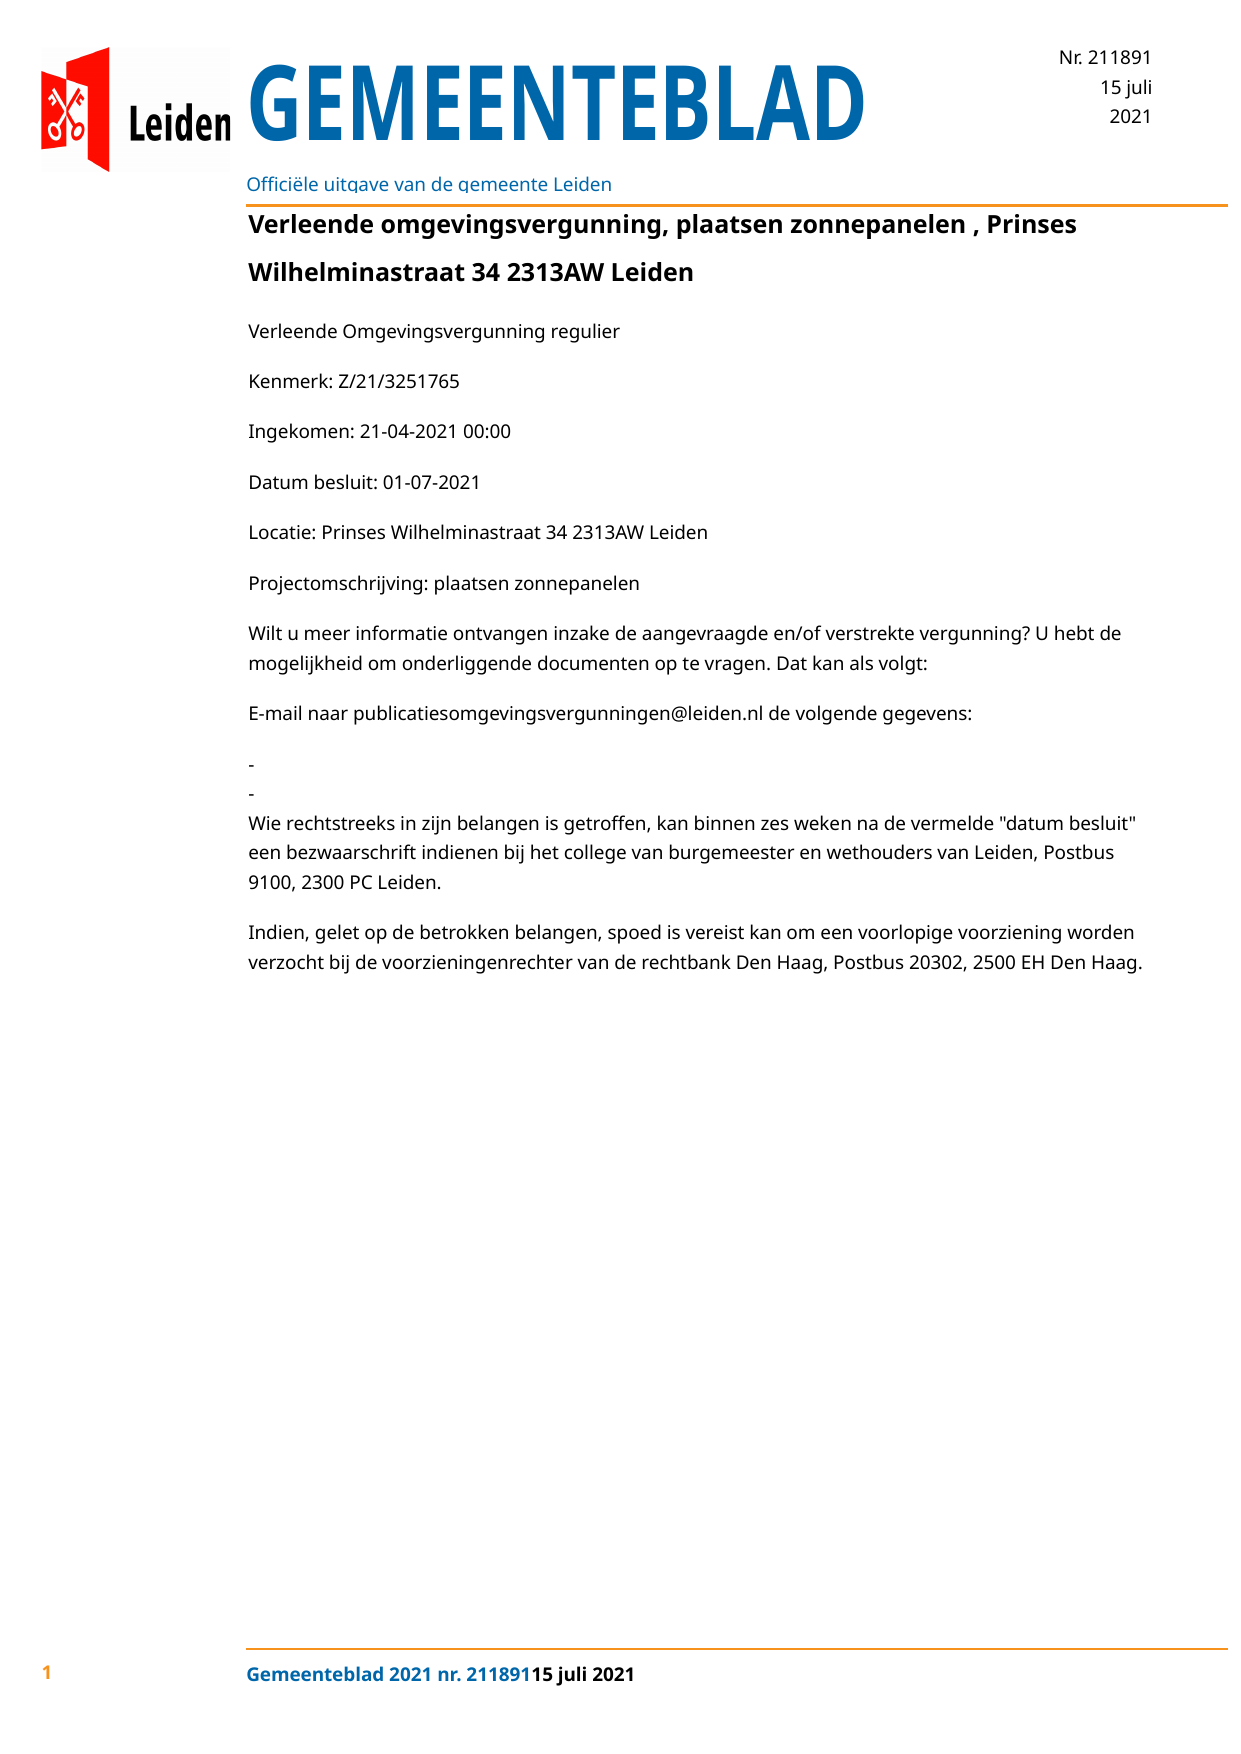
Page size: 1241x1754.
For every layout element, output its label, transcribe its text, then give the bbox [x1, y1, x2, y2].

text Kenmerk: Z/21/3251765 [248, 368, 1152, 394]
text E-mail naar publicatiesomgevingsvergunningen@leiden.nl de volgende gegevens: [248, 700, 1152, 726]
text Verleende omgevingsvergunning, plaatsen zonnepanelen , Prinses Wilhelminastraat 34 2313AW Leiden [248, 207, 1152, 288]
text Wilt u meer informatie ontvangen inzake de aangevraagde en/of verstrekte vergunning? U hebt de mogelijkheid om onderliggende documenten op te vragen. Dat kan als volgt: [248, 620, 1152, 676]
text Verleende Omgevingsvergunning regulier [248, 318, 1152, 344]
text Indien, gelet op de betrokken belangen, spoed is vereist kan om een voorlopige voorziening worden verzocht bij de voorzieningenrechter van de rechtbank Den Haag, Postbus 20302, 2500 EH Den Haag. [248, 919, 1152, 975]
text Ingekomen: 21-04-2021 00:00 [248, 419, 1152, 444]
picture [41, 47, 231, 172]
text Locatie: Prinses Wilhelminastraat 34 2313AW Leiden [248, 519, 1152, 545]
text Wie rechtstreeks in zijn belangen is getroffen, kan binnen zes weken na de vermelde "datum besluit" een bezwaarschrift indienen bij het college van burgemeester en wethouders van Leiden, Postbus 9100, 2300 PC Leiden. [248, 810, 1152, 895]
text Datum besluit: 01-07-2021 [248, 469, 1152, 495]
text Projectomschrijving: plaatsen zonnepanelen [248, 570, 1152, 596]
